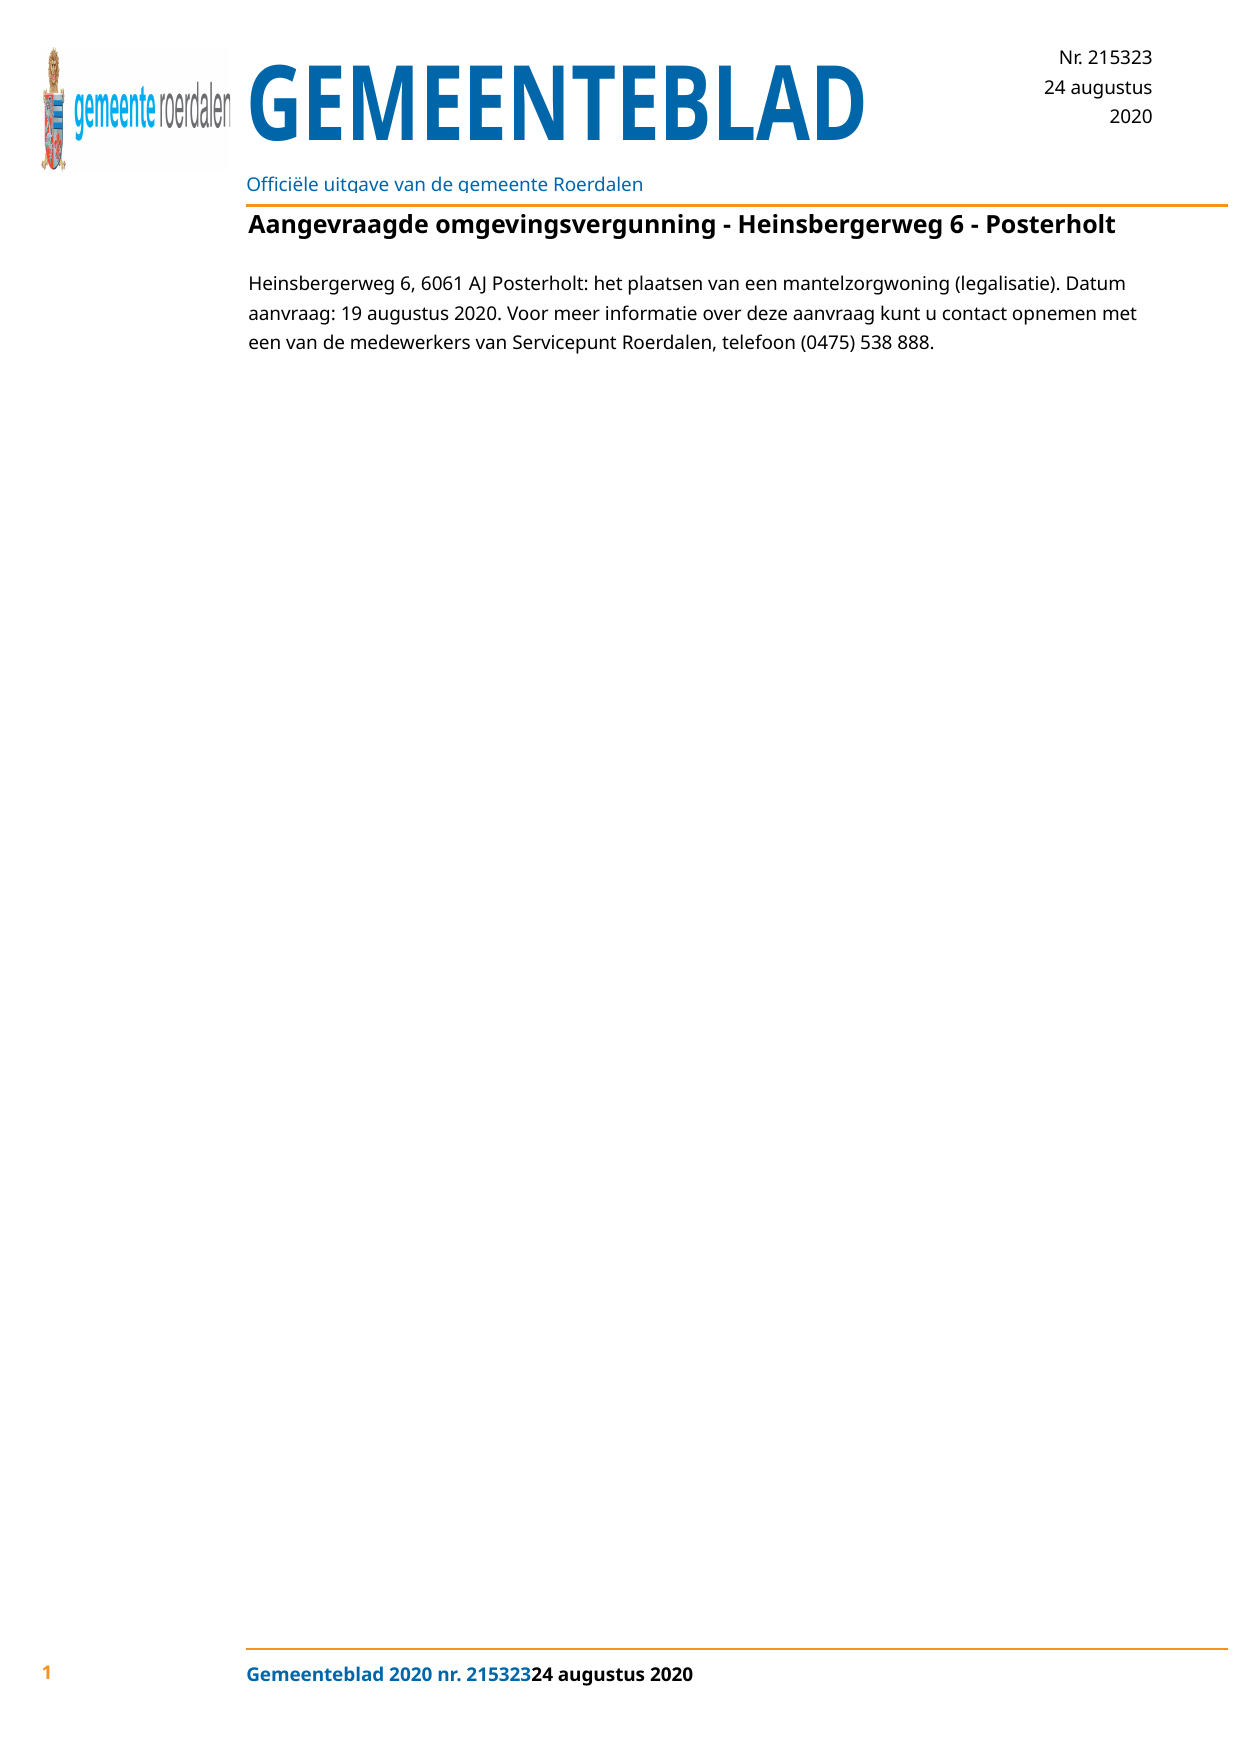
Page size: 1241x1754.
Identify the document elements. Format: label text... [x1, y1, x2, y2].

picture [41, 47, 231, 172]
text Heinsbergerweg 6, 6061 AJ Posterholt: het plaatsen van een mantelzorgwoning (legalisatie). Datum aanvraag: 19 augustus 2020. Voor meer informatie over deze aanvraag kunt u contact opnemen met een van de medewerkers van Servicepunt Roerdalen, telefoon (0475) 538 888. [248, 270, 1152, 355]
text Aangevraagde omgevingsvergunning - Heinsbergerweg 6 - Posterholt [248, 207, 1152, 241]
